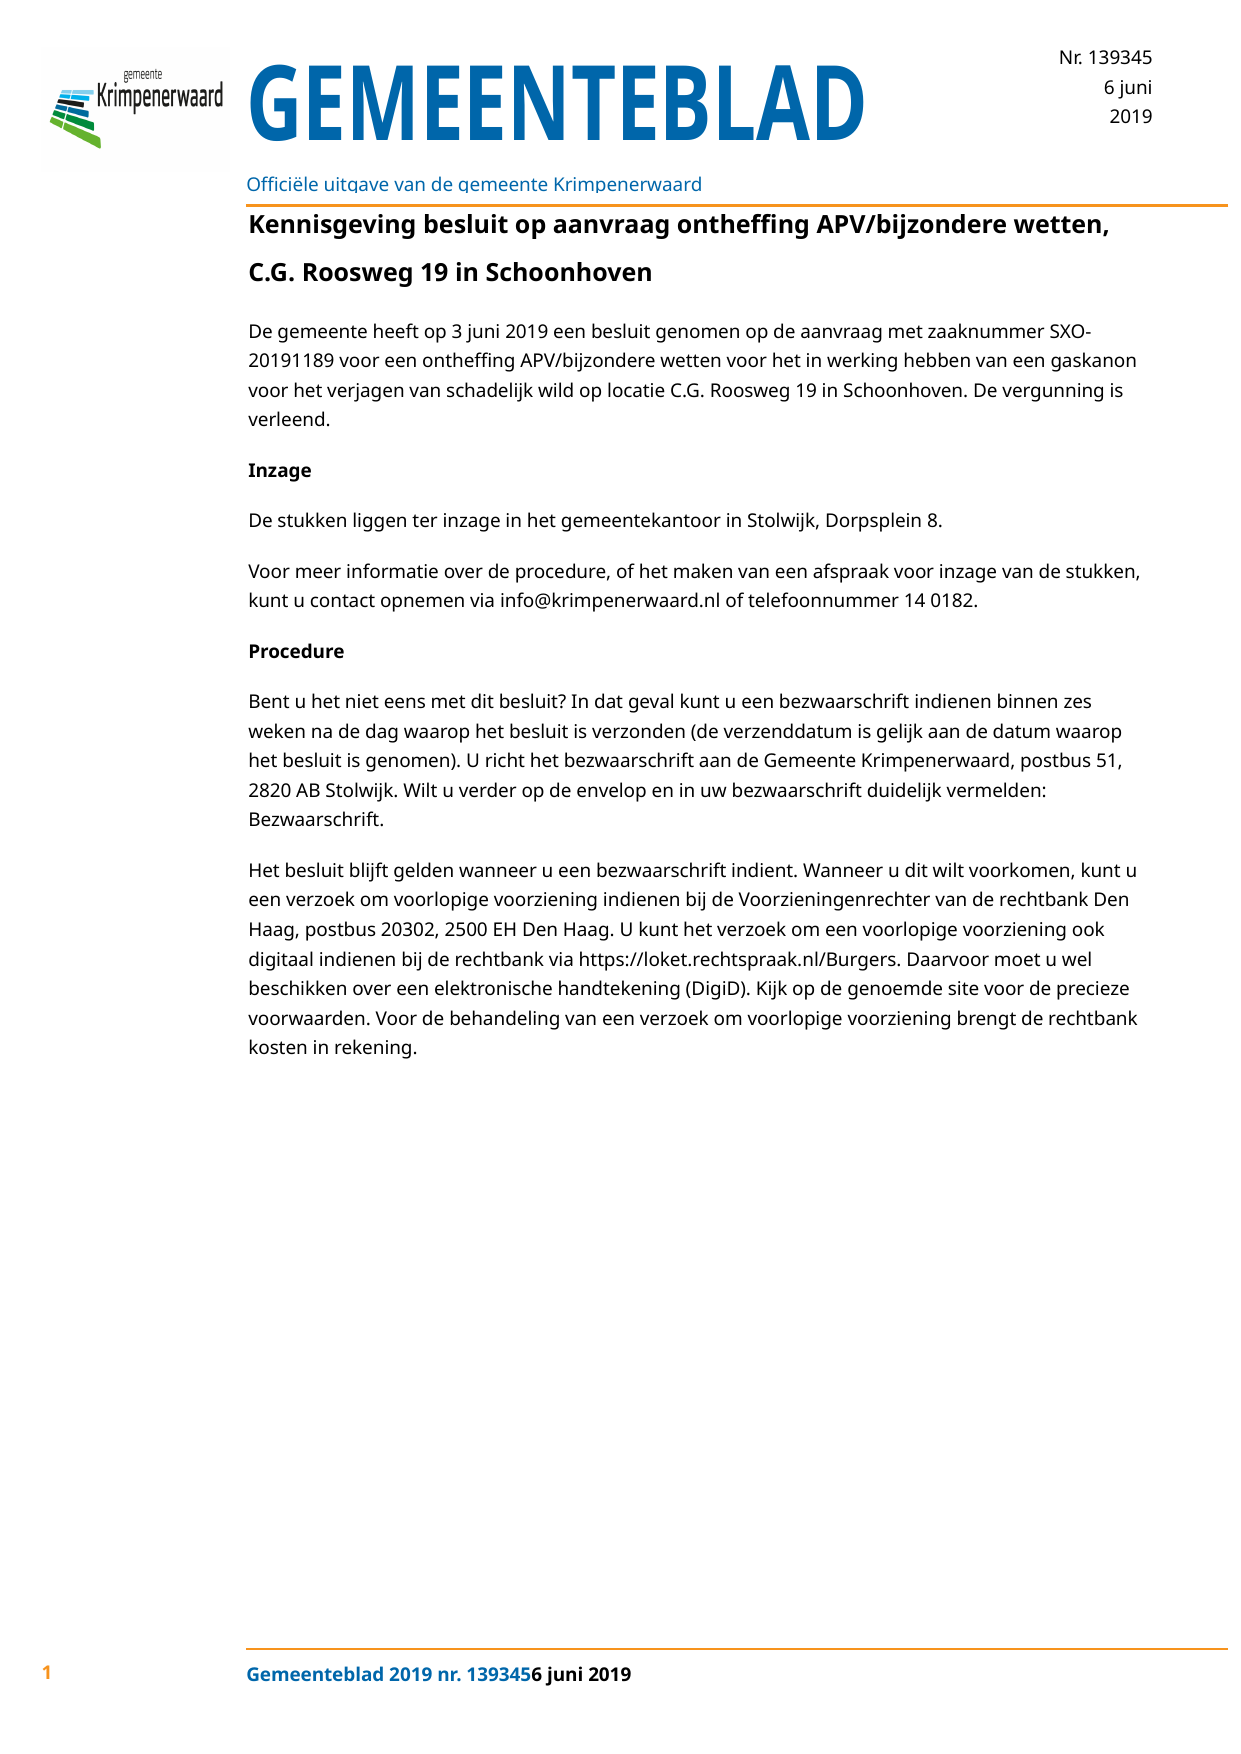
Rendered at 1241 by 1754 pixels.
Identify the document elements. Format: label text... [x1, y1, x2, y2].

text Bent u het niet eens met dit besluit? In dat geval kunt u een bezwaarschrift indienen binnen zes weken na de dag waarop het besluit is verzonden (de verzenddatum is gelijk aan de datum waarop het besluit is genomen). U richt het bezwaarschrift aan de Gemeente Krimpenerwaard, postbus 51, 2820 AB Stolwijk. Wilt u verder op de envelop en in uw bezwaarschrift duidelijk vermelden: Bezwaarschrift. [248, 688, 1152, 832]
picture [41, 47, 231, 172]
text Het besluit blijft gelden wanneer u een bezwaarschrift indient. Wanneer u dit wilt voorkomen, kunt u een verzoek om voorlopige voorziening indienen bij de Voorzieningenrechter van de rechtbank Den Haag, postbus 20302, 2500 EH Den Haag. U kunt het verzoek om een voorlopige voorziening ook digitaal indienen bij de rechtbank via https://loket.rechtspraak.nl/Burgers. Daarvoor moet u wel beschikken over een elektronische handtekening (DigiD). Kijk op de genoemde site voor de precieze voorwaarden. Voor de behandeling van een verzoek om voorlopige voorziening brengt de rechtbank kosten in rekening. [248, 857, 1152, 1060]
text Kennisgeving besluit op aanvraag ontheffing APV/bijzondere wetten, C.G. Roosweg 19 in Schoonhoven [248, 207, 1152, 288]
text De stukken liggen ter inzage in het gemeentekantoor in Stolwijk, Dorpsplein 8. [248, 507, 1152, 533]
text Inzage [248, 457, 1152, 483]
text De gemeente heeft op 3 juni 2019 een besluit genomen op de aanvraag met zaaknummer SXO-20191189 voor een ontheffing APV/bijzondere wetten voor het in werking hebben van een gaskanon voor het verjagen van schadelijk wild op locatie C.G. Roosweg 19 in Schoonhoven. De vergunning is verleend. [248, 318, 1152, 432]
text Voor meer informatie over de procedure, of het maken van een afspraak voor inzage van de stukken, kunt u contact opnemen via info@krimpenerwaard.nl of telefoonnummer 14 0182. [248, 558, 1152, 613]
text Procedure [248, 638, 1152, 664]
